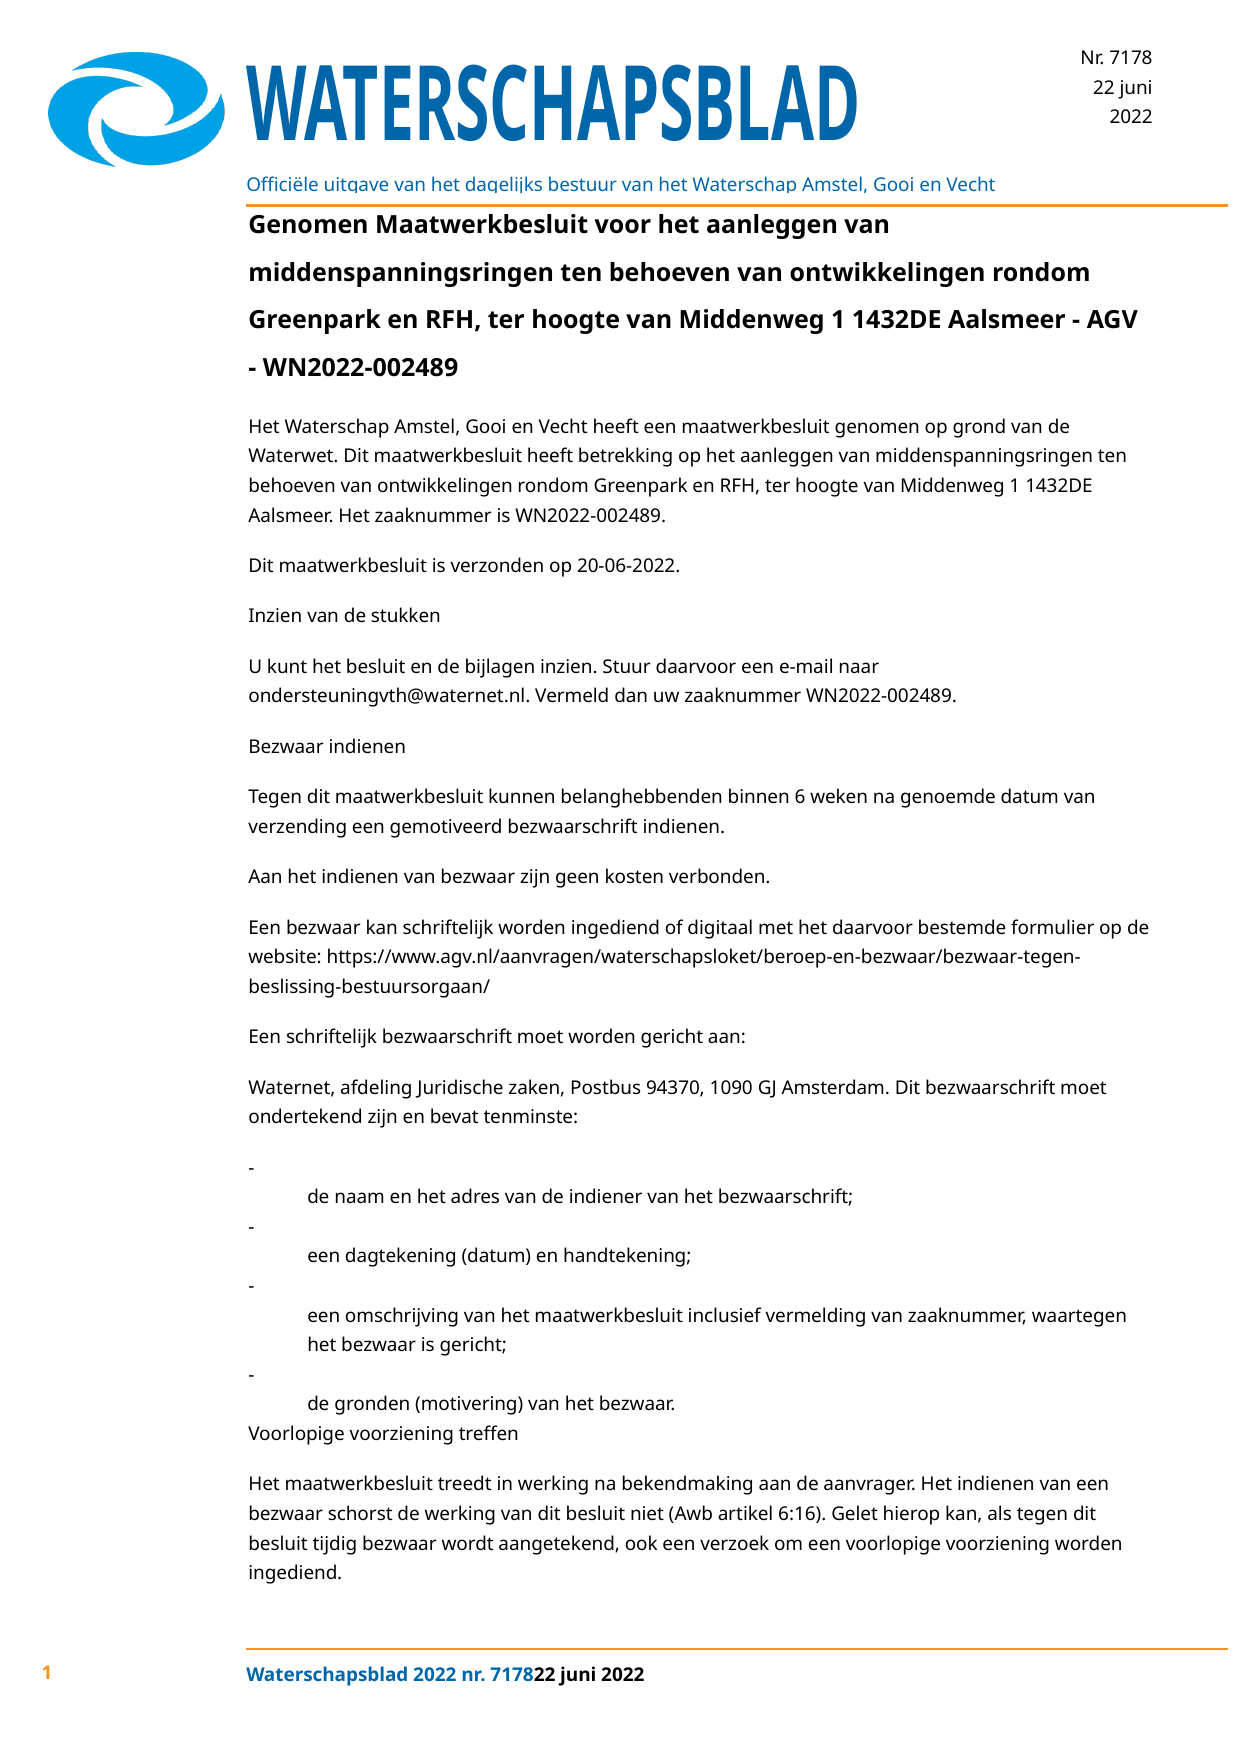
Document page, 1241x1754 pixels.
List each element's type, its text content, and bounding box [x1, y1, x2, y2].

text Inzien van de stukken [248, 603, 1152, 628]
text Genomen Maatwerkbesluit voor het aanleggen van middenspanningsringen ten behoeven van ontwikkelingen rondom Greenpark en RFH, ter hoogte van Middenweg 1 1432DE Aalsmeer - AGV - WN2022-002489 [248, 207, 1152, 384]
list de naam en het adres van de indiener van het bezwaarschrift; [248, 1183, 1152, 1209]
text U kunt het besluit en de bijlagen inzien. Stuur daarvoor een e-mail naar ondersteuningvth@waternet.nl. Vermeld dan uw zaaknummer WN2022-002489. [248, 653, 1152, 708]
text Waternet, afdeling Juridische zaken, Postbus 94370, 1090 GJ Amsterdam. Dit bezwaarschrift moet ondertekend zijn en bevat tenminste: [248, 1074, 1152, 1129]
text Dit maatwerkbesluit is verzonden op 20-06-2022. [248, 552, 1152, 578]
text Het Waterschap Amstel, Gooi en Vecht heeft een maatwerkbesluit genomen op grond van de Waterwet. Dit maatwerkbesluit heeft betrekking op het aanleggen van middenspanningsringen ten behoeven van ontwikkelingen rondom Greenpark en RFH, ter hoogte van Middenweg 1 1432DE Aalsmeer. Het zaaknummer is WN2022-002489. [248, 413, 1152, 528]
list een dagtekening (datum) en handtekening; [248, 1243, 1152, 1268]
text Voorlopige voorziening treffen [248, 1420, 1152, 1446]
text Een bezwaar kan schriftelijk worden ingediend of digitaal met het daarvoor bestemde formulier op de website: https://www.agv.nl/aanvragen/waterschapsloket/beroep-en-bezwaar/bezwaar-tegen-beslissing-bestuursorgaan/ [248, 914, 1152, 999]
list een omschrijving van het maatwerkbesluit inclusief vermelding van zaaknummer, waartegen het bezwaar is gericht; [248, 1302, 1152, 1357]
text Een schriftelijk bezwaarschrift moet worden gericht aan: [248, 1023, 1152, 1049]
list de gronden (motivering) van het bezwaar. [248, 1391, 1152, 1416]
text Aan het indienen van bezwaar zijn geen kosten verbonden. [248, 863, 1152, 889]
picture [41, 47, 231, 172]
text Bezwaar indienen [248, 733, 1152, 759]
text Het maatwerkbesluit treedt in werking na bekendmaking aan de aanvrager. Het indienen van een bezwaar schorst de werking van dit besluit niet (Awb artikel 6:16). Gelet hierop kan, als tegen dit besluit tijdig bezwaar wordt aangetekend, ook een verzoek om een voorlopige voorziening worden ingediend. [248, 1471, 1152, 1585]
text Tegen dit maatwerkbesluit kunnen belanghebbenden binnen 6 weken na genoemde datum van verzending een gemotiveerd bezwaarschrift indienen. [248, 783, 1152, 839]
